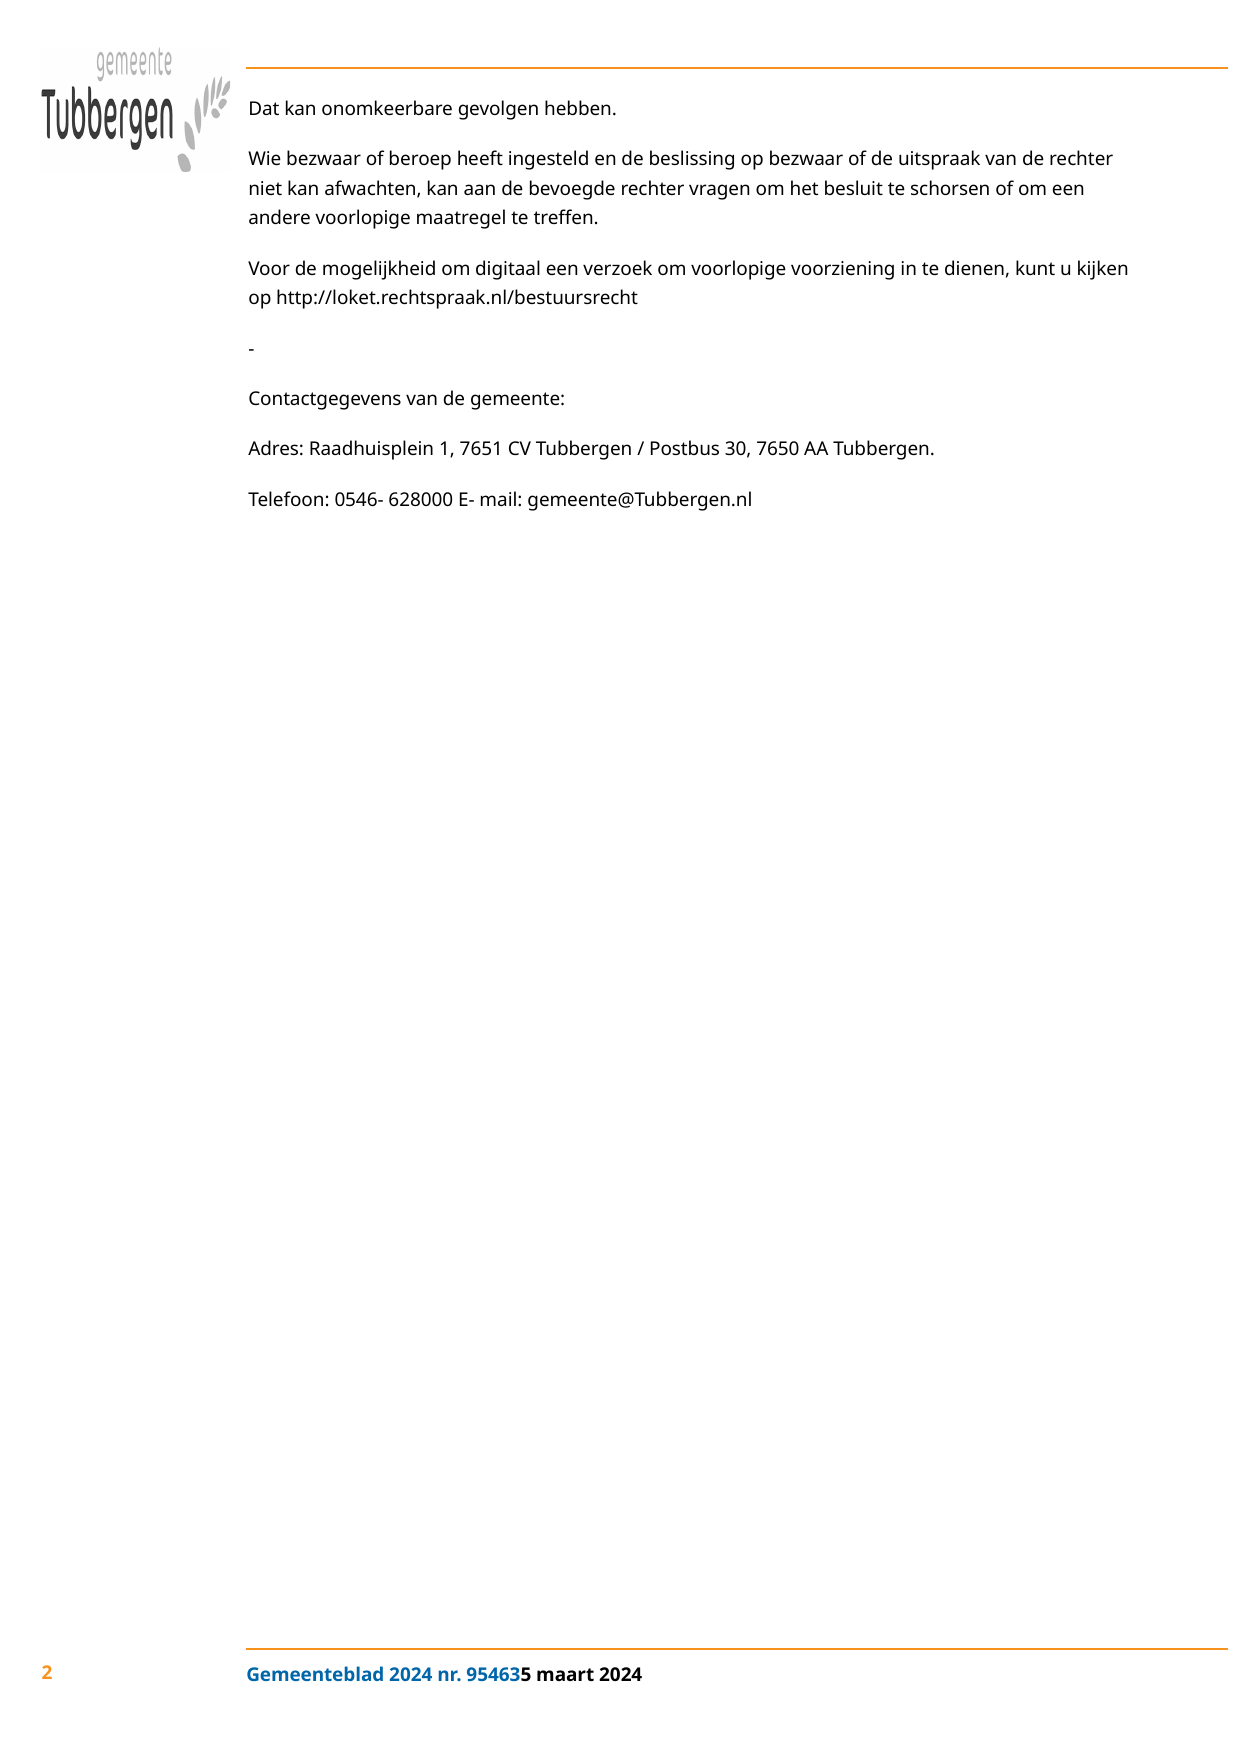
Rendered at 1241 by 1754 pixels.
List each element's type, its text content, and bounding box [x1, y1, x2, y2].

text Wie bezwaar of beroep heeft ingesteld en de beslissing op bezwaar of de uitspraak van de rechter niet kan afwachten, kan aan de bevoegde rechter vragen om het besluit te schorsen of om een andere voorlopige maatregel te treffen. [248, 145, 1152, 230]
text Telefoon: 0546- 628000 E- mail: gemeente@Tubbergen.nl [248, 486, 1152, 512]
text Voor de mogelijkheid om digitaal een verzoek om voorlopige voorziening in te dienen, kunt u kijken op http://loket.rechtspraak.nl/bestuursrecht [248, 255, 1152, 310]
text Contactgegevens van de gemeente: [248, 385, 1152, 411]
picture [41, 47, 231, 172]
text Adres: Raadhuisplein 1, 7651 CV Tubbergen / Postbus 30, 7650 AA Tubbergen. [248, 436, 1152, 461]
text Dat kan onomkeerbare gevolgen hebben. [248, 95, 1152, 121]
text - [248, 335, 1152, 361]
